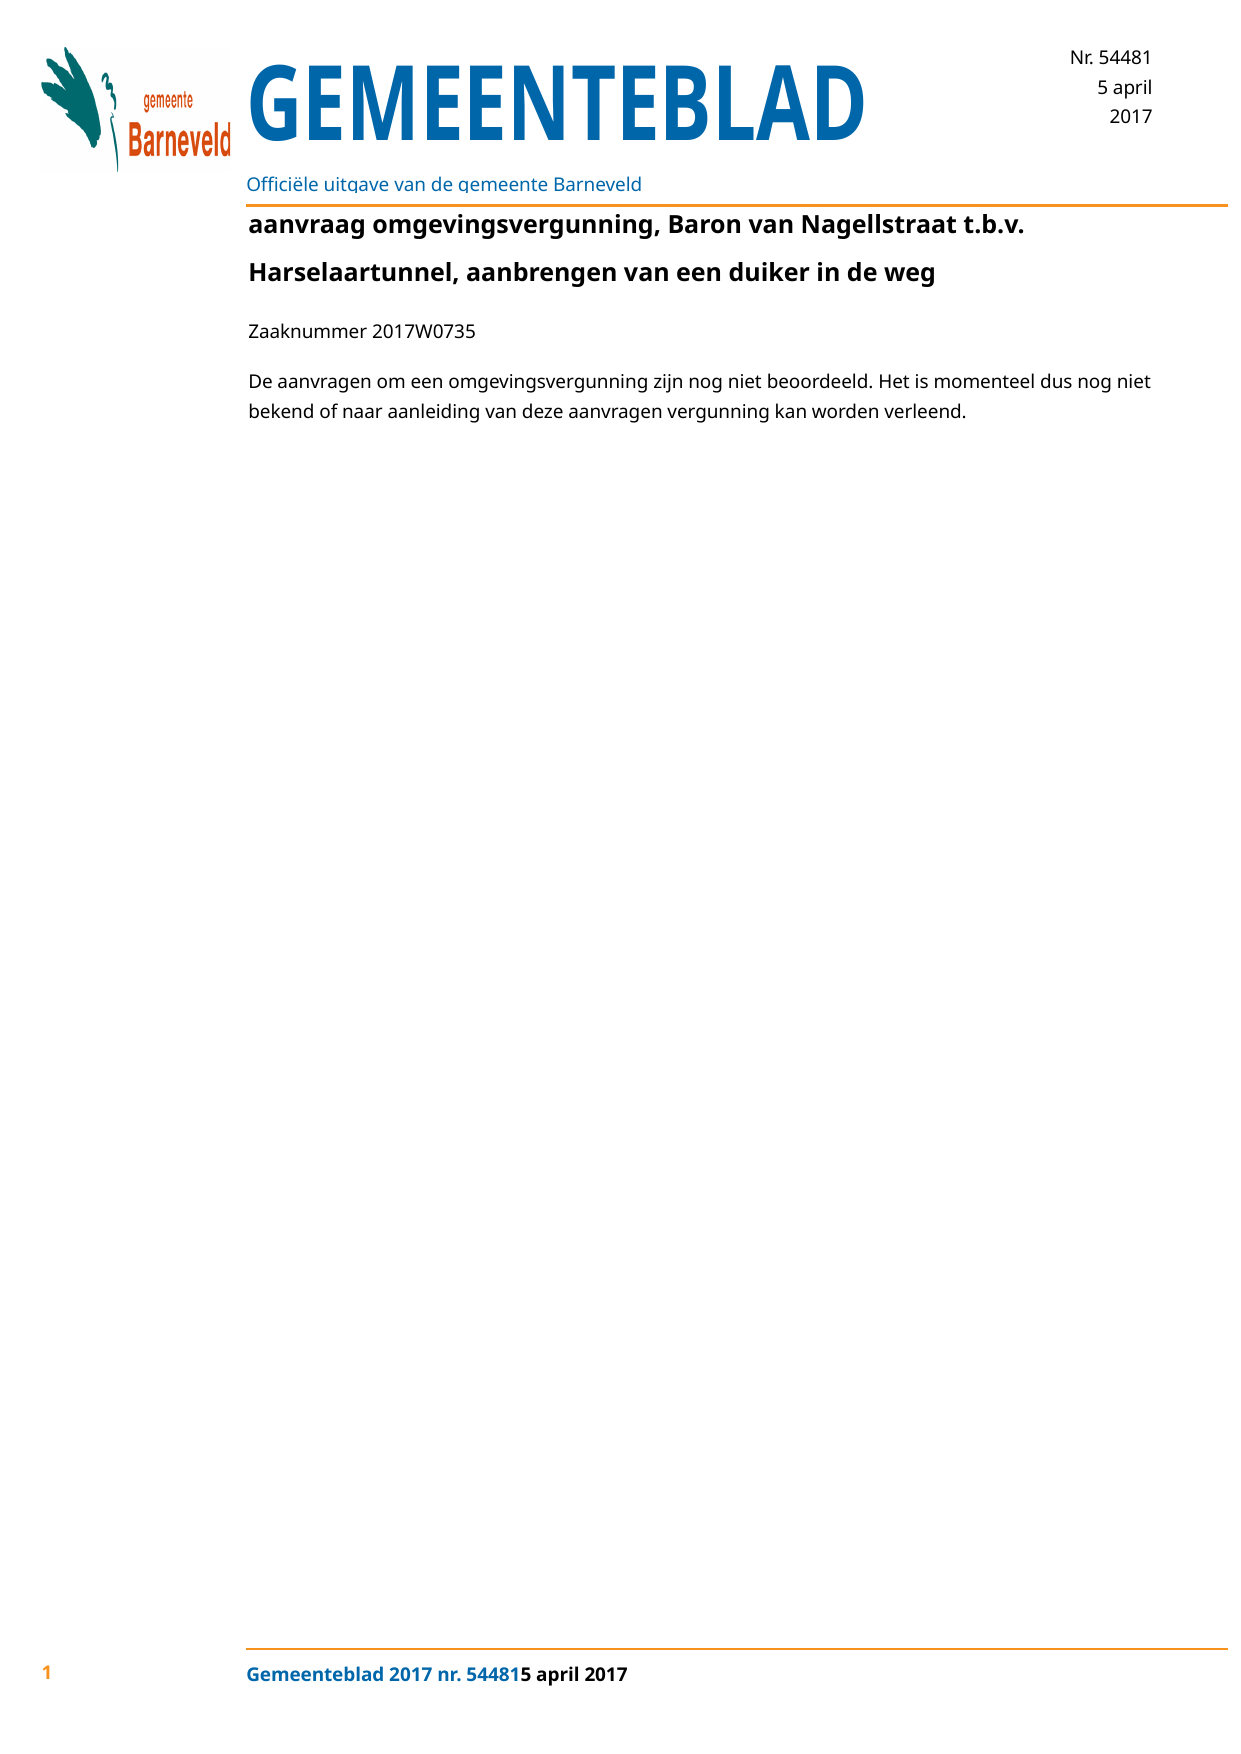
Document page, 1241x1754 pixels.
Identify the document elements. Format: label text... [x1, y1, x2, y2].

text De aanvragen om een omgevingsvergunning zijn nog niet beoordeeld. Het is momenteel dus nog niet bekend of naar aanleiding van deze aanvragen vergunning kan worden verleend. [248, 368, 1152, 424]
text aanvraag omgevingsvergunning, Baron van Nagellstraat t.b.v. Harselaartunnel, aanbrengen van een duiker in de weg [248, 207, 1152, 288]
picture [41, 47, 231, 172]
text Zaaknummer 2017W0735 [248, 318, 1152, 344]
